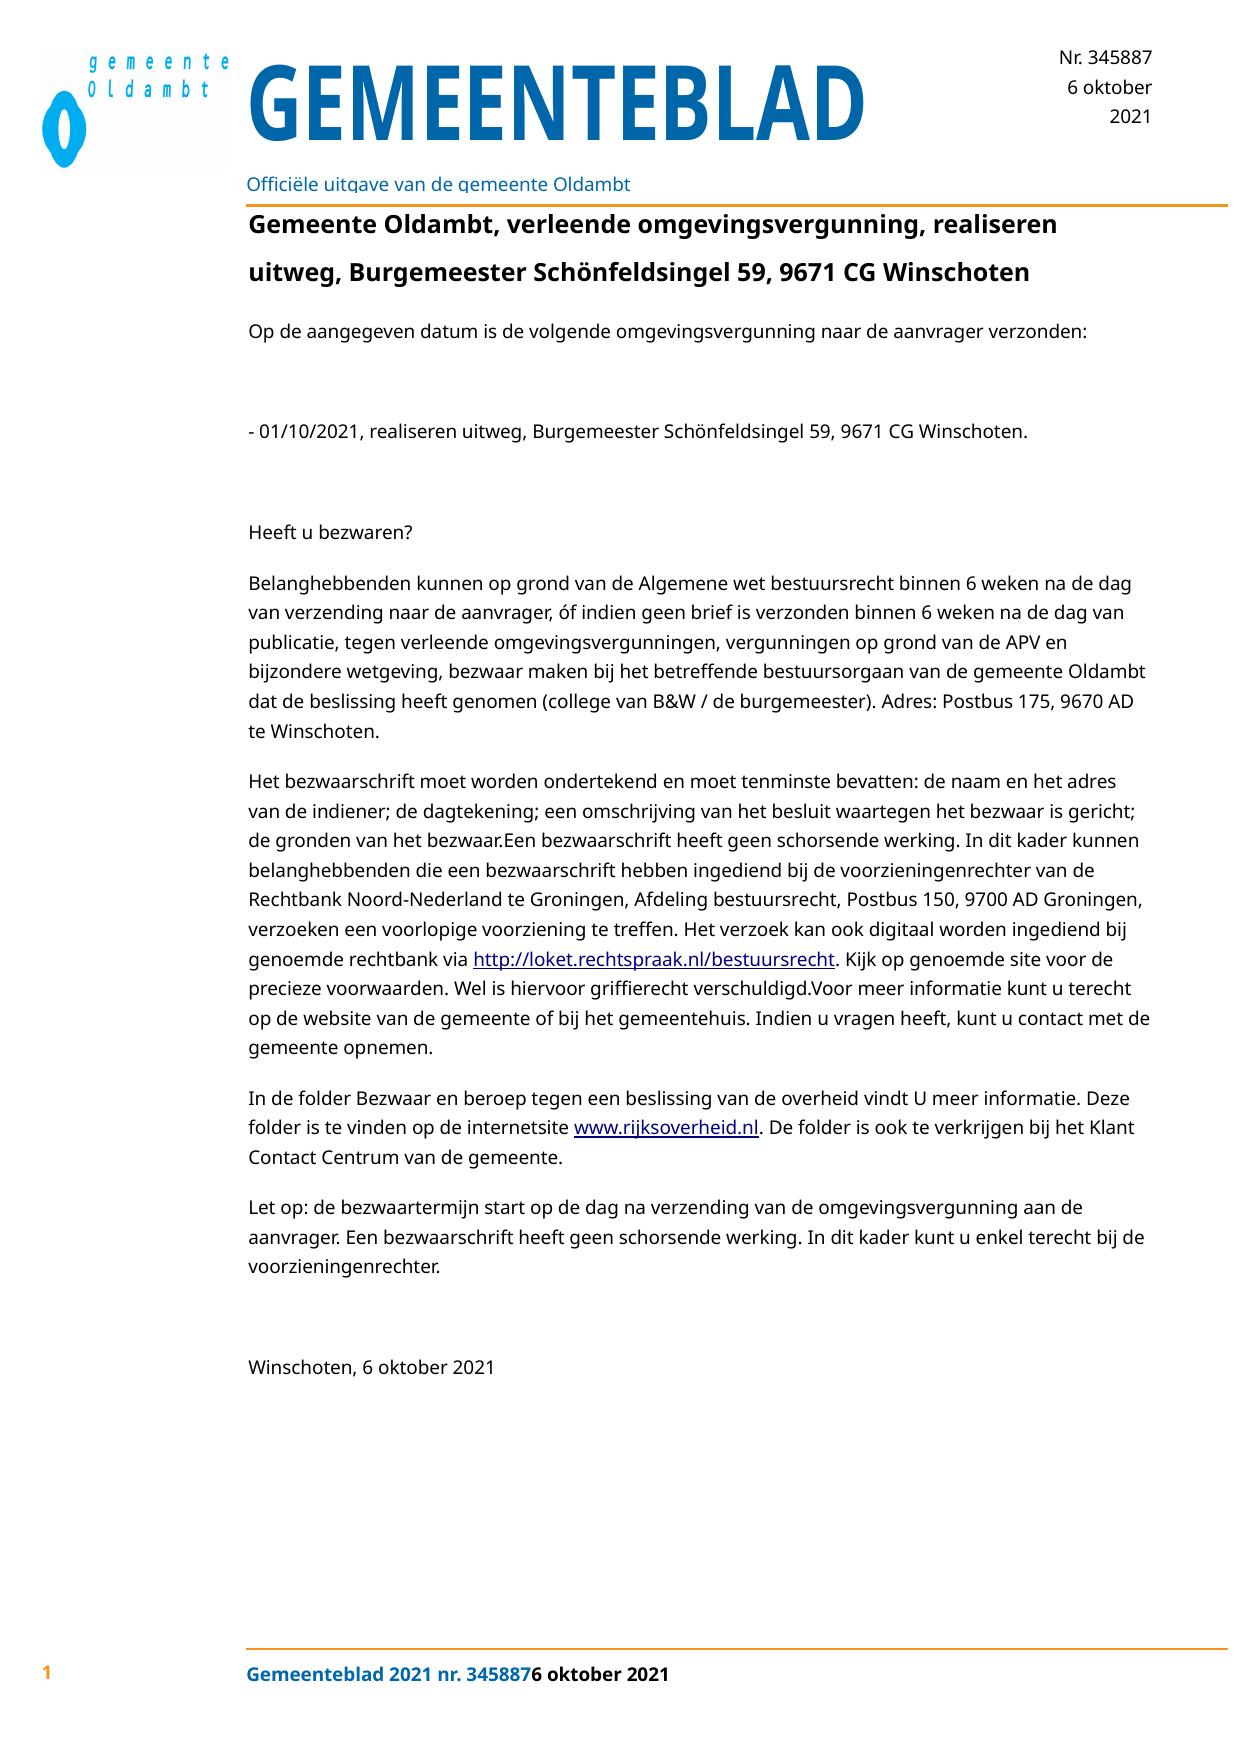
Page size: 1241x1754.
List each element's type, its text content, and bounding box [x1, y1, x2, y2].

picture [41, 47, 231, 172]
text Winschoten, 6 oktober 2021 [248, 1354, 1152, 1380]
text Let op: de bezwaartermijn start op de dag na verzending van de omgevingsvergunning aan de aanvrager. Een bezwaarschrift heeft geen schorsende werking. In dit kader kunt u enkel terecht bij de voorzieningenrechter. [248, 1194, 1152, 1279]
text Gemeente Oldambt, verleende omgevingsvergunning, realiseren uitweg, Burgemeester Schönfeldsingel 59, 9671 CG Winschoten [248, 207, 1152, 288]
text - 01/10/2021, realiseren uitweg, Burgemeester Schönfeldsingel 59, 9671 CG Winschoten. [248, 419, 1152, 444]
text In de folder Bezwaar en beroep tegen een beslissing van de overheid vindt U meer informatie. Deze folder is te vinden op de internetsite www.rijksoverheid.nl. De folder is ook te verkrijgen bij het Klant Contact Centrum van de gemeente. [248, 1085, 1152, 1170]
text Heeft u bezwaren? [248, 519, 1152, 545]
text Op de aangegeven datum is de volgende omgevingsvergunning naar de aanvrager verzonden: [248, 318, 1152, 344]
text Belanghebbenden kunnen op grond van de Algemene wet bestuursrecht binnen 6 weken na de dag van verzending naar de aanvrager, óf indien geen brief is verzonden binnen 6 weken na de dag van publicatie, tegen verleende omgevingsvergunningen, vergunningen op grond van de APV en bijzondere wetgeving, bezwaar maken bij het betreffende bestuursorgaan van de gemeente Oldambt dat de beslissing heeft genomen (college van B&W / de burgemeester). Adres: Postbus 175, 9670 AD te Winschoten. [248, 570, 1152, 744]
text Het bezwaarschrift moet worden ondertekend en moet tenminste bevatten: de naam en het adres van de indiener; de dagtekening; een omschrijving van het besluit waartegen het bezwaar is gericht; de gronden van het bezwaar.Een bezwaarschrift heeft geen schorsende werking. In dit kader kunnen belanghebbenden die een bezwaarschrift hebben ingediend bij de voorzieningenrechter van de Rechtbank Noord-Nederland te Groningen, Afdeling bestuursrecht, Postbus 150, 9700 AD Groningen, verzoeken een voorlopige voorziening te treffen. Het verzoek kan ook digitaal worden ingediend bij genoemde rechtbank via http://loket.rechtspraak.nl/bestuursrecht. Kijk op genoemde site voor de precieze voorwaarden. Wel is hiervoor griffierecht verschuldigd.Voor meer informatie kunt u terecht op de website van de gemeente of bij het gemeentehuis. Indien u vragen heeft, kunt u contact met de gemeente opnemen. [248, 768, 1152, 1060]
